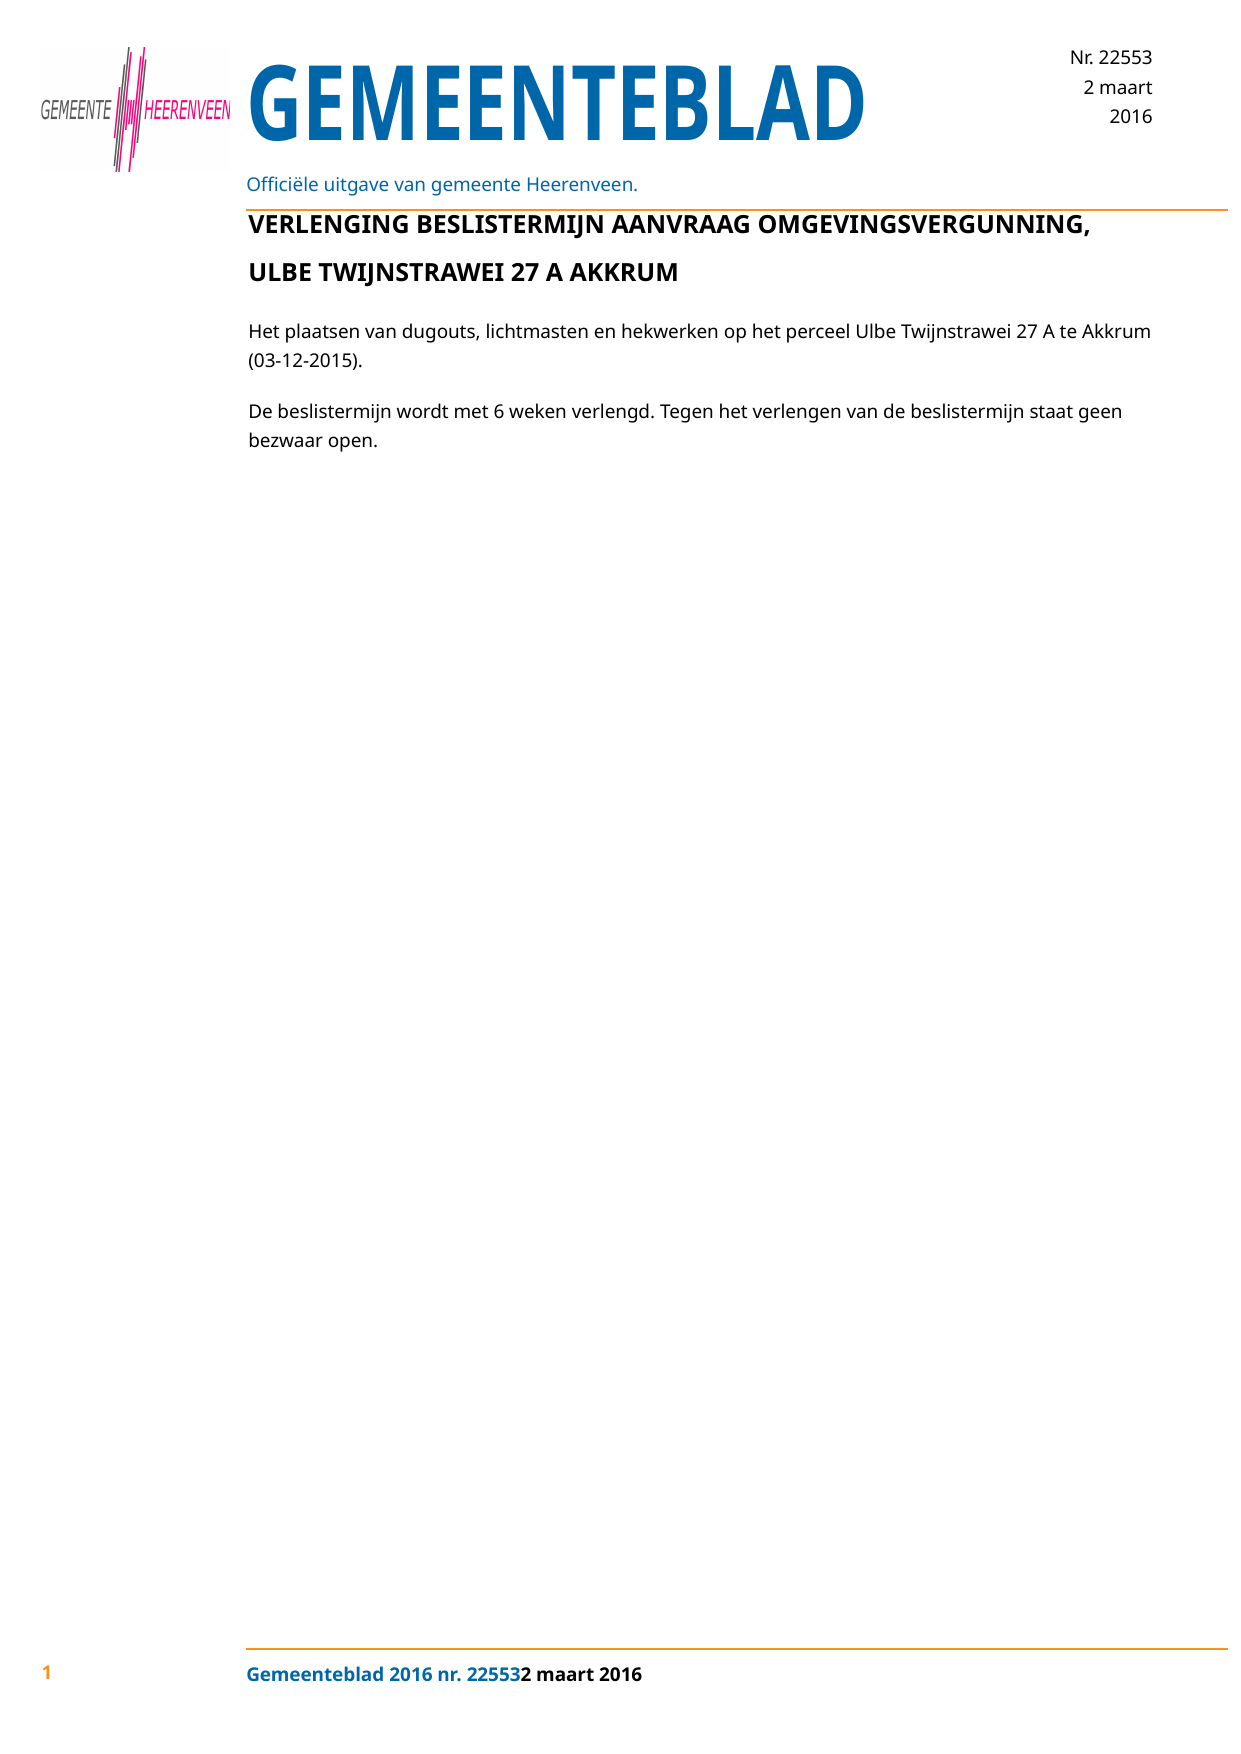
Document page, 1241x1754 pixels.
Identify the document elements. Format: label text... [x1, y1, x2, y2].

text VERLENGING BESLISTERMIJN AANVRAAG OMGEVINGSVERGUNNING, ULBE TWIJNSTRAWEI 27 A AKKRUM [248, 211, 1152, 288]
text De beslistermijn wordt met 6 weken verlengd. Tegen het verlengen van de beslistermijn staat geen bezwaar open. [248, 398, 1152, 453]
text Het plaatsen van dugouts, lichtmasten en hekwerken op het perceel Ulbe Twijnstrawei 27 A te Akkrum (03-12-2015). [248, 318, 1152, 373]
picture [41, 47, 231, 172]
